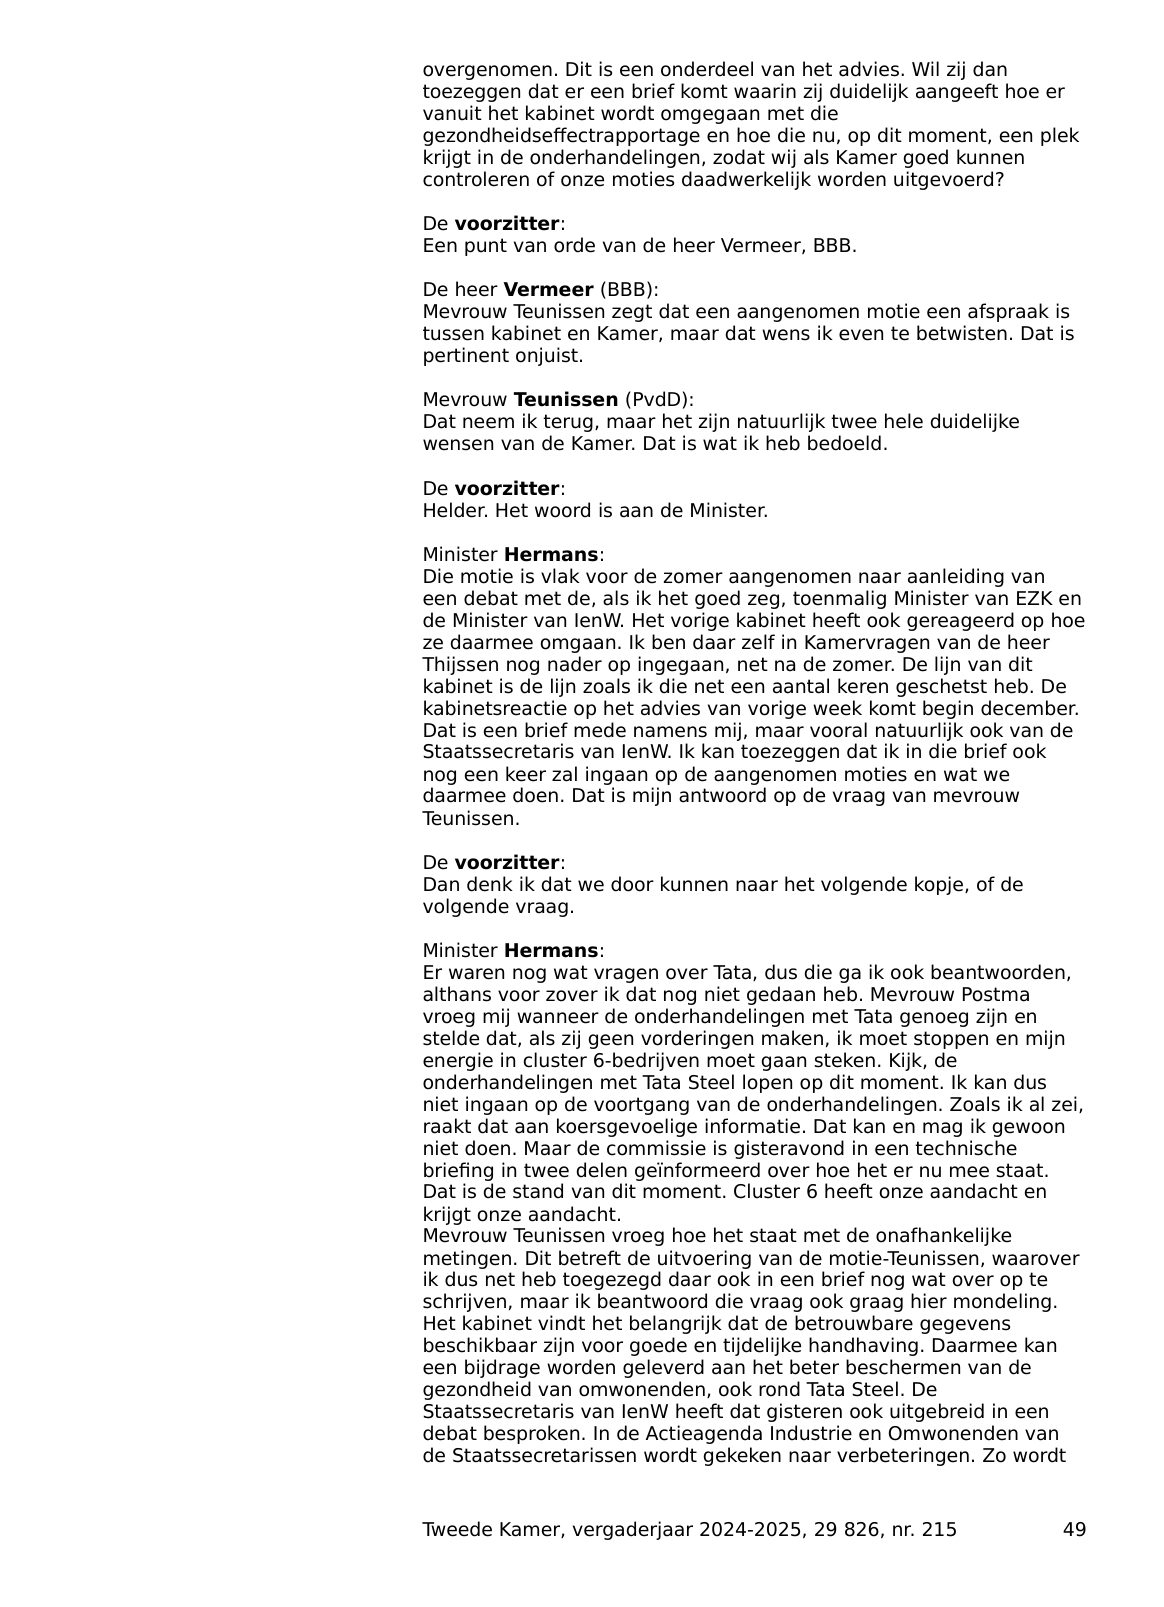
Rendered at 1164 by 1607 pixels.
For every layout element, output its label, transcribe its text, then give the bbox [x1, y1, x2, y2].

text Minister Hermans: [422, 940, 1087, 962]
text Dat neem ik terug, maar het zijn natuurlijk twee hele duidelijke wensen van de Kamer. Dat is wat ik heb bedoeld. [422, 411, 1087, 455]
text Een punt van orde van de heer Vermeer, BBB. [422, 235, 1087, 257]
text Er waren nog wat vragen over Tata, dus die ga ik ook beantwoorden, althans voor zover ik dat nog niet gedaan heb. Mevrouw Postma vroeg mij wanneer de onderhandelingen met Tata genoeg zijn en stelde dat, als zij geen vorderingen maken, ik moet stoppen en mijn energie in cluster 6-bedrijven moet gaan steken. Kijk, de onderhandelingen met Tata Steel lopen op dit moment. Ik kan dus niet ingaan op de voortgang van de onderhandelingen. Zoals ik al zei, raakt dat aan koersgevoelige informatie. Dat kan en mag ik gewoon niet doen. Maar de commissie is gisteravond in een technische briefing in twee delen geïnformeerd over hoe het er nu mee staat. Dat is de stand van dit moment. Cluster 6 heeft onze aandacht en krijgt onze aandacht. [422, 962, 1087, 1225]
text De heer Vermeer (BBB): [422, 279, 1087, 301]
text De voorzitter: [422, 477, 1087, 499]
text Mevrouw Teunissen vroeg hoe het staat met de onafhankelijke metingen. Dit betreft de uitvoering van de motie-Teunissen, waarover ik dus net heb toegezegd daar ook in een brief nog wat over op te schrijven, maar ik beantwoord die vraag ook graag hier mondeling. Het kabinet vindt het belangrijk dat de betrouwbare gegevens beschikbaar zijn voor goede en tijdelijke handhaving. Daarmee kan een bijdrage worden geleverd aan het beter beschermen van de gezondheid van omwonenden, ook rond Tata Steel. De Staatssecretaris van IenW heeft dat gisteren ook uitgebreid in een debat besproken. In de Actieagenda Industrie en Omwonenden van de Staatssecretarissen wordt gekeken naar verbeteringen. Zo wordt [422, 1225, 1087, 1467]
text overgenomen. Dit is een onderdeel van het advies. Wil zij dan toezeggen dat er een brief komt waarin zij duidelijk aangeeft hoe er vanuit het kabinet wordt omgegaan met die gezondheidseffectrapportage en hoe die nu, op dit moment, een plek krijgt in de onderhandelingen, zodat wij als Kamer goed kunnen controleren of onze moties daadwerkelijk worden uitgevoerd? [422, 59, 1087, 191]
text De voorzitter: [422, 213, 1087, 235]
text Die motie is vlak voor de zomer aangenomen naar aanleiding van een debat met de, als ik het goed zeg, toenmalig Minister van EZK en de Minister van IenW. Het vorige kabinet heeft ook gereageerd op hoe ze daarmee omgaan. Ik ben daar zelf in Kamervragen van de heer Thijssen nog nader op ingegaan, net na de zomer. De lijn van dit kabinet is de lijn zoals ik die net een aantal keren geschetst heb. De kabinetsreactie op het advies van vorige week komt begin december. Dat is een brief mede namens mij, maar vooral natuurlijk ook van de Staatssecretaris van IenW. Ik kan toezeggen dat ik in die brief ook nog een keer zal ingaan op de aangenomen moties en wat we daarmee doen. Dat is mijn antwoord op de vraag van mevrouw Teunissen. [422, 566, 1087, 829]
text Mevrouw Teunissen zegt dat een aangenomen motie een afspraak is tussen kabinet en Kamer, maar dat wens ik even te betwisten. Dat is pertinent onjuist. [422, 301, 1087, 367]
text Minister Hermans: [422, 544, 1087, 566]
text Helder. Het woord is aan de Minister. [422, 499, 1087, 521]
text Dan denk ik dat we door kunnen naar het volgende kopje, of de volgende vraag. [422, 873, 1087, 917]
text De voorzitter: [422, 852, 1087, 873]
text Mevrouw Teunissen (PvdD): [422, 389, 1087, 411]
